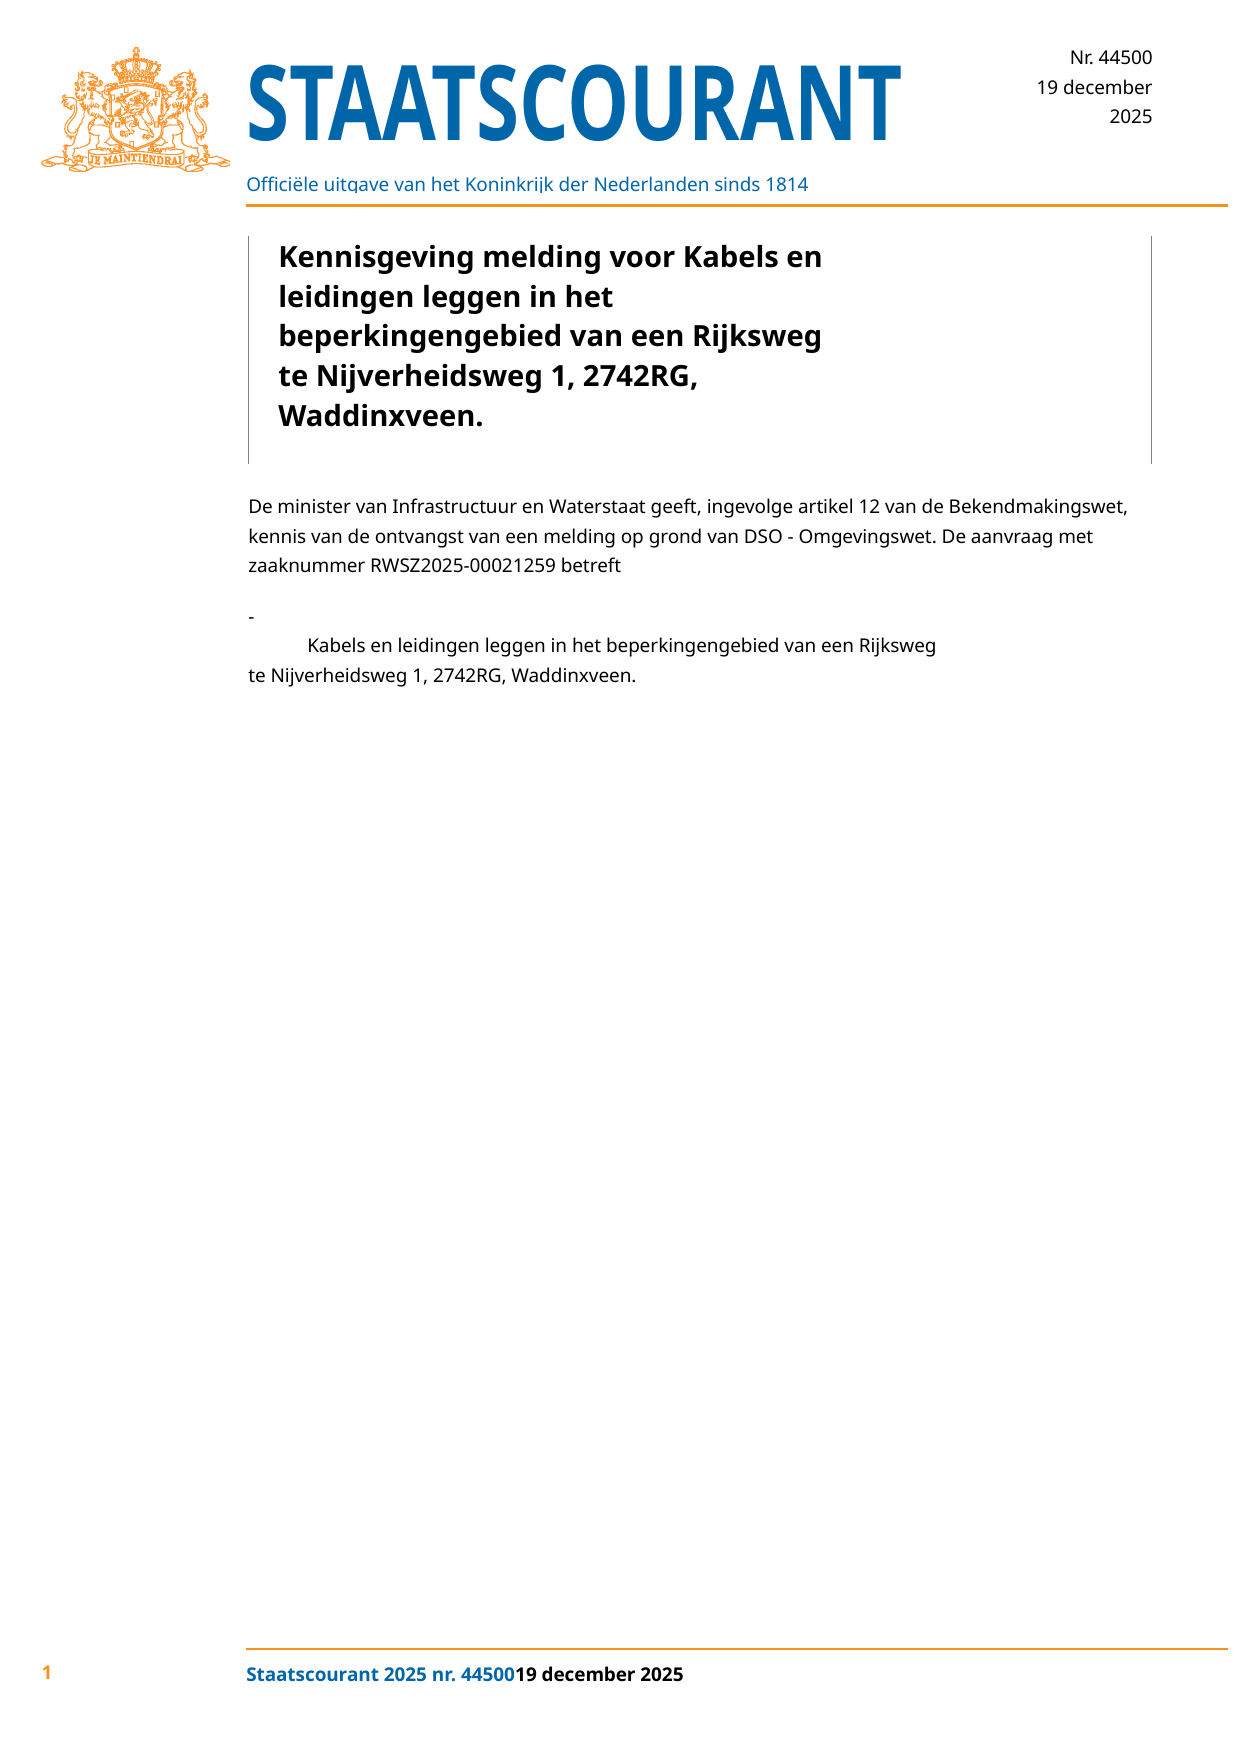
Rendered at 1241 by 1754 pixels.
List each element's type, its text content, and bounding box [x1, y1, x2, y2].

table_header [850, 236, 912, 413]
text De minister van Infrastructuur en Waterstaat geeft, ingevolge artikel 12 van de Bekendmakingswet, kennis van de ontvangst van een melding op grond van DSO - Omgevingswet. De aanvraag met zaaknummer RWSZ2025-00021259 betreft [248, 493, 1152, 578]
table_header Kennisgeving melding voor Kabels en leidingen leggen in het beperkingengebied van een Rijksweg te Nijverheidsweg 1, 2742RG, Waddinxveen. [249, 236, 850, 464]
list Kabels en leidingen leggen in het beperkingengebied van een Rijksweg [248, 632, 1152, 658]
table_header [1090, 236, 1151, 413]
picture [41, 47, 231, 172]
text te Nijverheidsweg 1, 2742RG, Waddinxveen. [248, 662, 1152, 688]
table_header [850, 414, 1151, 464]
picture [912, 236, 1090, 414]
